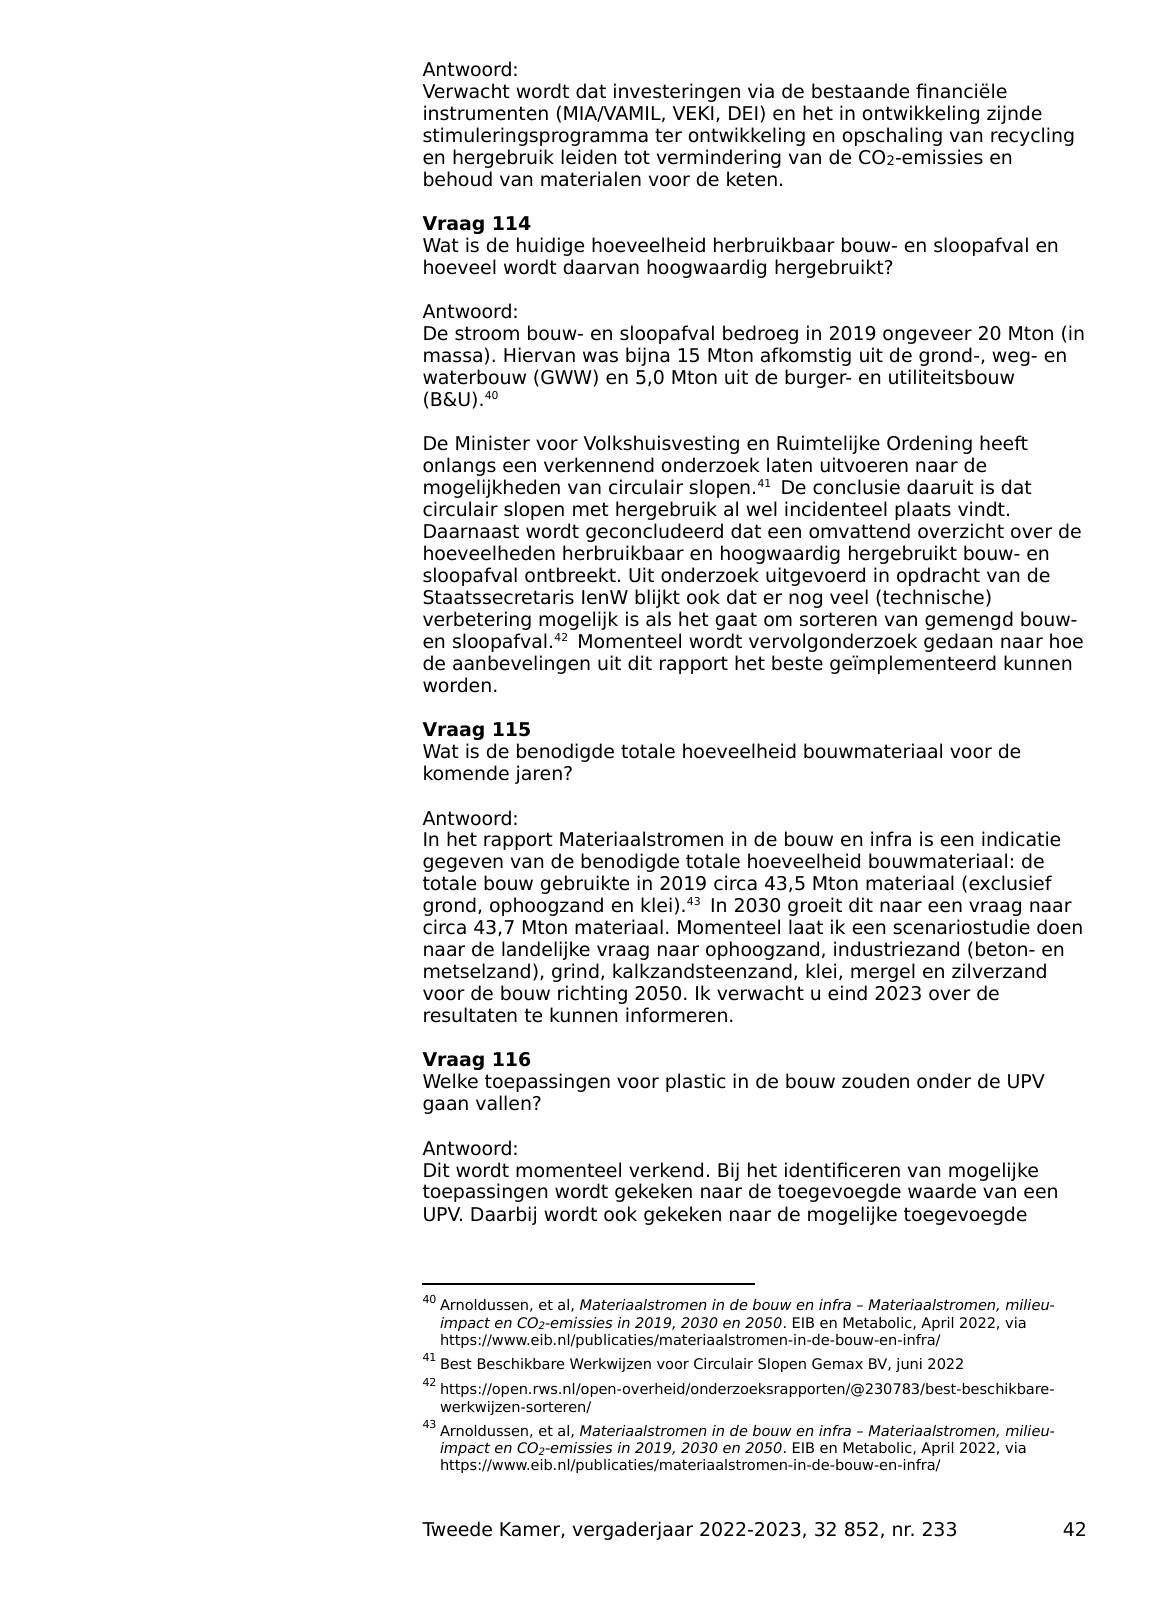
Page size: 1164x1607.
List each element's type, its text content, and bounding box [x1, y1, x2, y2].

text Vraag 114 [422, 213, 1087, 235]
text De Minister voor Volkshuisvesting en Ruimtelijke Ordening heeft onlangs een verkennend onderzoek laten uitvoeren naar de mogelijkheden van circulair slopen. De conclusie daaruit is dat circulair slopen met hergebruik al wel incidenteel plaats vindt. Daarnaast wordt geconcludeerd dat een omvattend overzicht over de hoeveelheden herbruikbaar en hoogwaardig hergebruikt bouw- en sloopafval ontbreekt. Uit onderzoek uitgevoerd in opdracht van de Staatssecretaris IenW blijkt ook dat er nog veel (technische) verbetering mogelijk is als het gaat om sorteren van gemengd bouw- en sloopafval. Momenteel wordt vervolgonderzoek gedaan naar hoe de aanbevelingen uit dit rapport het beste geïmplementeerd kunnen worden. [422, 433, 1087, 697]
text Arnoldussen, et al, Materiaalstromen in de bouw en infra – Materiaalstromen, milieu-impact en CO2-emissies in 2019, 2030 en 2050. EIB en Metabolic, April 2022, via https://www.eib.nl/publicaties/materiaalstromen-in-de-bouw-en-infra/ [422, 1418, 1087, 1474]
text https://open.rws.nl/open-overheid/onderzoeksrapporten/@230783/best-beschikbare-werkwijzen-sorteren/ [422, 1377, 1087, 1416]
text Antwoord: [422, 807, 1087, 829]
text Vraag 116 [422, 1049, 1087, 1071]
text Arnoldussen, et al, Materiaalstromen in de bouw en infra – Materiaalstromen, milieu-impact en CO2-emissies in 2019, 2030 en 2050. EIB en Metabolic, April 2022, via https://www.eib.nl/publicaties/materiaalstromen-in-de-bouw-en-infra/ [422, 1293, 1087, 1349]
text Antwoord: [422, 301, 1087, 323]
text Best Beschikbare Werkwijzen voor Circulair Slopen Gemax BV, juni 2022 [422, 1352, 1087, 1374]
text Antwoord: [422, 59, 1087, 81]
text De stroom bouw- en sloopafval bedroeg in 2019 ongeveer 20 Mton (in massa). Hiervan was bijna 15 Mton afkomstig uit de grond-, weg- en waterbouw (GWW) en 5,0 Mton uit de burger- en utiliteitsbouw (B&U). [422, 323, 1087, 411]
text Antwoord: [422, 1137, 1087, 1159]
text Vraag 115 [422, 719, 1087, 741]
text Wat is de benodigde totale hoeveelheid bouwmateriaal voor de komende jaren? [422, 741, 1087, 785]
text Wat is de huidige hoeveelheid herbruikbaar bouw- en sloopafval en hoeveel wordt daarvan hoogwaardig hergebruikt? [422, 235, 1087, 279]
text Dit wordt momenteel verkend. Bij het identificeren van mogelijke toepassingen wordt gekeken naar de toegevoegde waarde van een UPV. Daarbij wordt ook gekeken naar de mogelijke toegevoegde [422, 1159, 1087, 1225]
text Welke toepassingen voor plastic in de bouw zouden onder de UPV gaan vallen? [422, 1071, 1087, 1115]
text Verwacht wordt dat investeringen via de bestaande financiële instrumenten (MIA/VAMIL, VEKI, DEI) en het in ontwikkeling zijnde stimuleringsprogramma ter ontwikkeling en opschaling van recycling en hergebruik leiden tot vermindering van de CO2-emissies en behoud van materialen voor de keten. [422, 81, 1087, 191]
text In het rapport Materiaalstromen in de bouw en infra is een indicatie gegeven van de benodigde totale hoeveelheid bouwmateriaal: de totale bouw gebruikte in 2019 circa 43,5 Mton materiaal (exclusief grond, ophoogzand en klei). In 2030 groeit dit naar een vraag naar circa 43,7 Mton materiaal. Momenteel laat ik een scenariostudie doen naar de landelijke vraag naar ophoogzand, industriezand (beton- en metselzand), grind, kalkzandsteenzand, klei, mergel en zilverzand voor de bouw richting 2050. Ik verwacht u eind 2023 over de resultaten te kunnen informeren. [422, 829, 1087, 1027]
